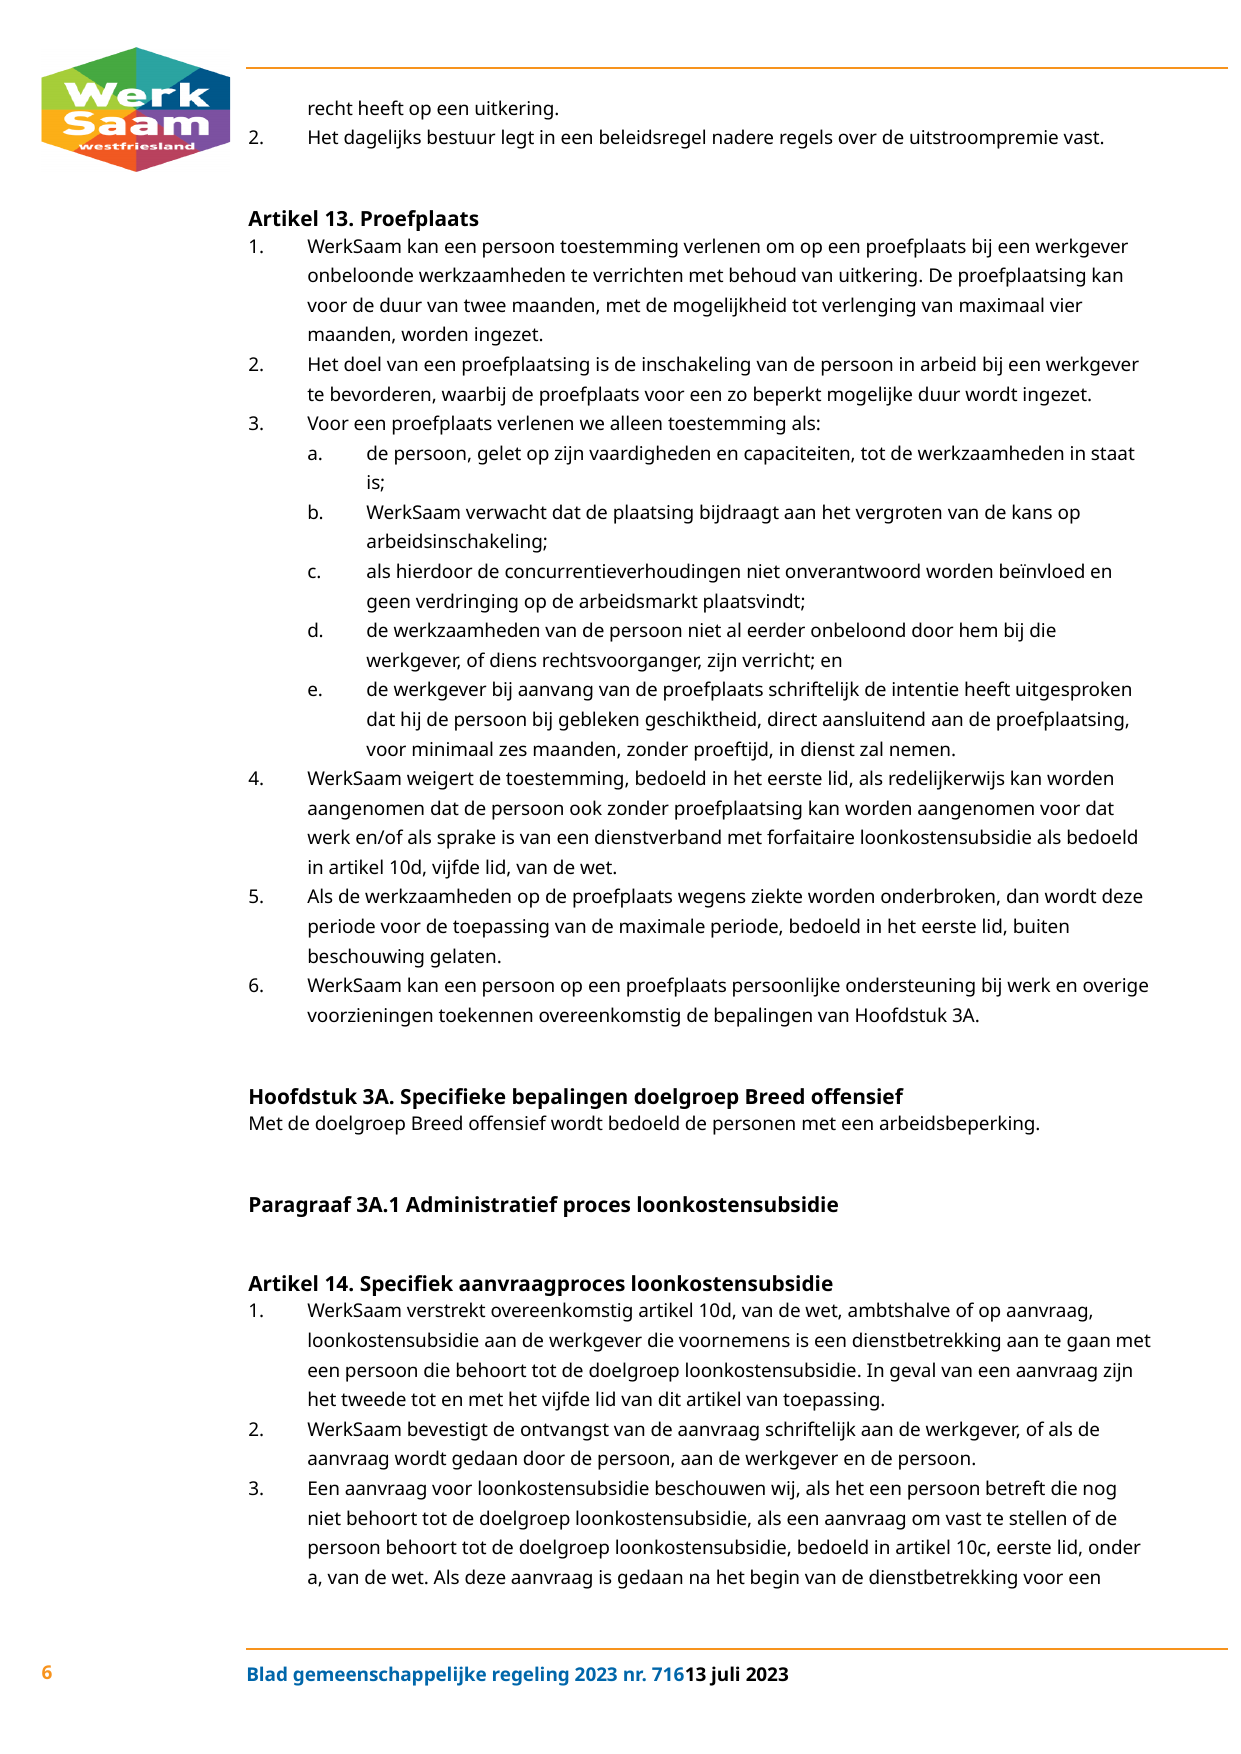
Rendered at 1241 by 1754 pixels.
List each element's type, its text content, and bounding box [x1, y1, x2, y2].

list de werkzaamheden van de persoon niet al eerder onbeloond door hem bij die werkgever, of diens rechtsvoorganger, zijn verricht; en [307, 617, 1152, 673]
list Voor een proefplaats verlenen we alleen toestemming als: [248, 410, 1152, 436]
picture [41, 47, 231, 172]
list recht heeft op een uitkering. [248, 95, 1152, 121]
list WerkSaam verwacht dat de plaatsing bijdraagt aan het vergroten van de kans op arbeidsinschakeling; [307, 499, 1152, 554]
text Paragraaf 3A.1 Administratief proces loonkostensubsidie [248, 1190, 1152, 1219]
list WerkSaam kan een persoon toestemming verlenen om op een proefplaats bij een werkgever onbeloonde werkzaamheden te verrichten met behoud van uitkering. De proefplaatsing kan voor de duur van twee maanden, met de mogelijkheid tot verlenging van maximaal vier maanden, worden ingezet. [248, 233, 1152, 347]
text Met de doelgroep Breed offensief wordt bedoeld de personen met een arbeidsbeperking. [248, 1110, 1152, 1136]
text Hoofdstuk 3A. Specifieke bepalingen doelgroep Breed offensief [248, 1082, 1152, 1110]
list Het dagelijks bestuur legt in een beleidsregel nadere regels over de uitstroompremie vast. [248, 124, 1152, 150]
list WerkSaam weigert de toestemming, bedoeld in het eerste lid, als redelijkerwijs kan worden aangenomen dat de persoon ook zonder proefplaatsing kan worden aangenomen voor dat werk en/of als sprake is van een dienstverband met forfaitaire loonkostensubsidie als bedoeld in artikel 10d, vijfde lid, van de wet. [248, 765, 1152, 880]
list WerkSaam verstrekt overeenkomstig artikel 10d, van de wet, ambtshalve of op aanvraag, loonkostensubsidie aan de werkgever die voornemens is een dienstbetrekking aan te gaan met een persoon die behoort tot de doelgroep loonkostensubsidie. In geval van een aanvraag zijn het tweede tot en met het vijfde lid van dit artikel van toepassing. [248, 1298, 1152, 1412]
list de werkgever bij aanvang van de proefplaats schriftelijk de intentie heeft uitgesproken dat hij de persoon bij gebleken geschiktheid, direct aansluitend aan de proefplaatsing, voor minimaal zes maanden, zonder proeftijd, in dienst zal nemen. [307, 677, 1152, 761]
list als hierdoor de concurrentieverhoudingen niet onverantwoord worden beïnvloed en geen verdringing op de arbeidsmarkt plaatsvindt; [307, 558, 1152, 613]
list Het doel van een proefplaatsing is de inschakeling van de persoon in arbeid bij een werkgever te bevorderen, waarbij de proefplaats voor een zo beperkt mogelijke duur wordt ingezet. [248, 351, 1152, 406]
list Als de werkzaamheden op de proefplaats wegens ziekte worden onderbroken, dan wordt deze periode voor de toepassing van de maximale periode, bedoeld in het eerste lid, buiten beschouwing gelaten. [248, 884, 1152, 968]
list WerkSaam bevestigt de ontvangst van de aanvraag schriftelijk aan de werkgever, of als de aanvraag wordt gedaan door de persoon, aan de werkgever en de persoon. [248, 1416, 1152, 1471]
list Een aanvraag voor loonkostensubsidie beschouwen wij, als het een persoon betreft die nog niet behoort tot de doelgroep loonkostensubsidie, als een aanvraag om vast te stellen of de persoon behoort tot de doelgroep loonkostensubsidie, bedoeld in artikel 10c, eerste lid, onder a, van de wet. Als deze aanvraag is gedaan na het begin van de dienstbetrekking voor een [248, 1475, 1152, 1590]
text Artikel 13. Proefplaats [248, 204, 1152, 233]
text Artikel 14. Specifiek aanvraagproces loonkostensubsidie [248, 1269, 1152, 1298]
list de persoon, gelet op zijn vaardigheden en capaciteiten, tot de werkzaamheden in staat is; [307, 440, 1152, 495]
list WerkSaam kan een persoon op een proefplaats persoonlijke ondersteuning bij werk en overige voorzieningen toekennen overeenkomstig de bepalingen van Hoofdstuk 3A. [248, 972, 1152, 1028]
